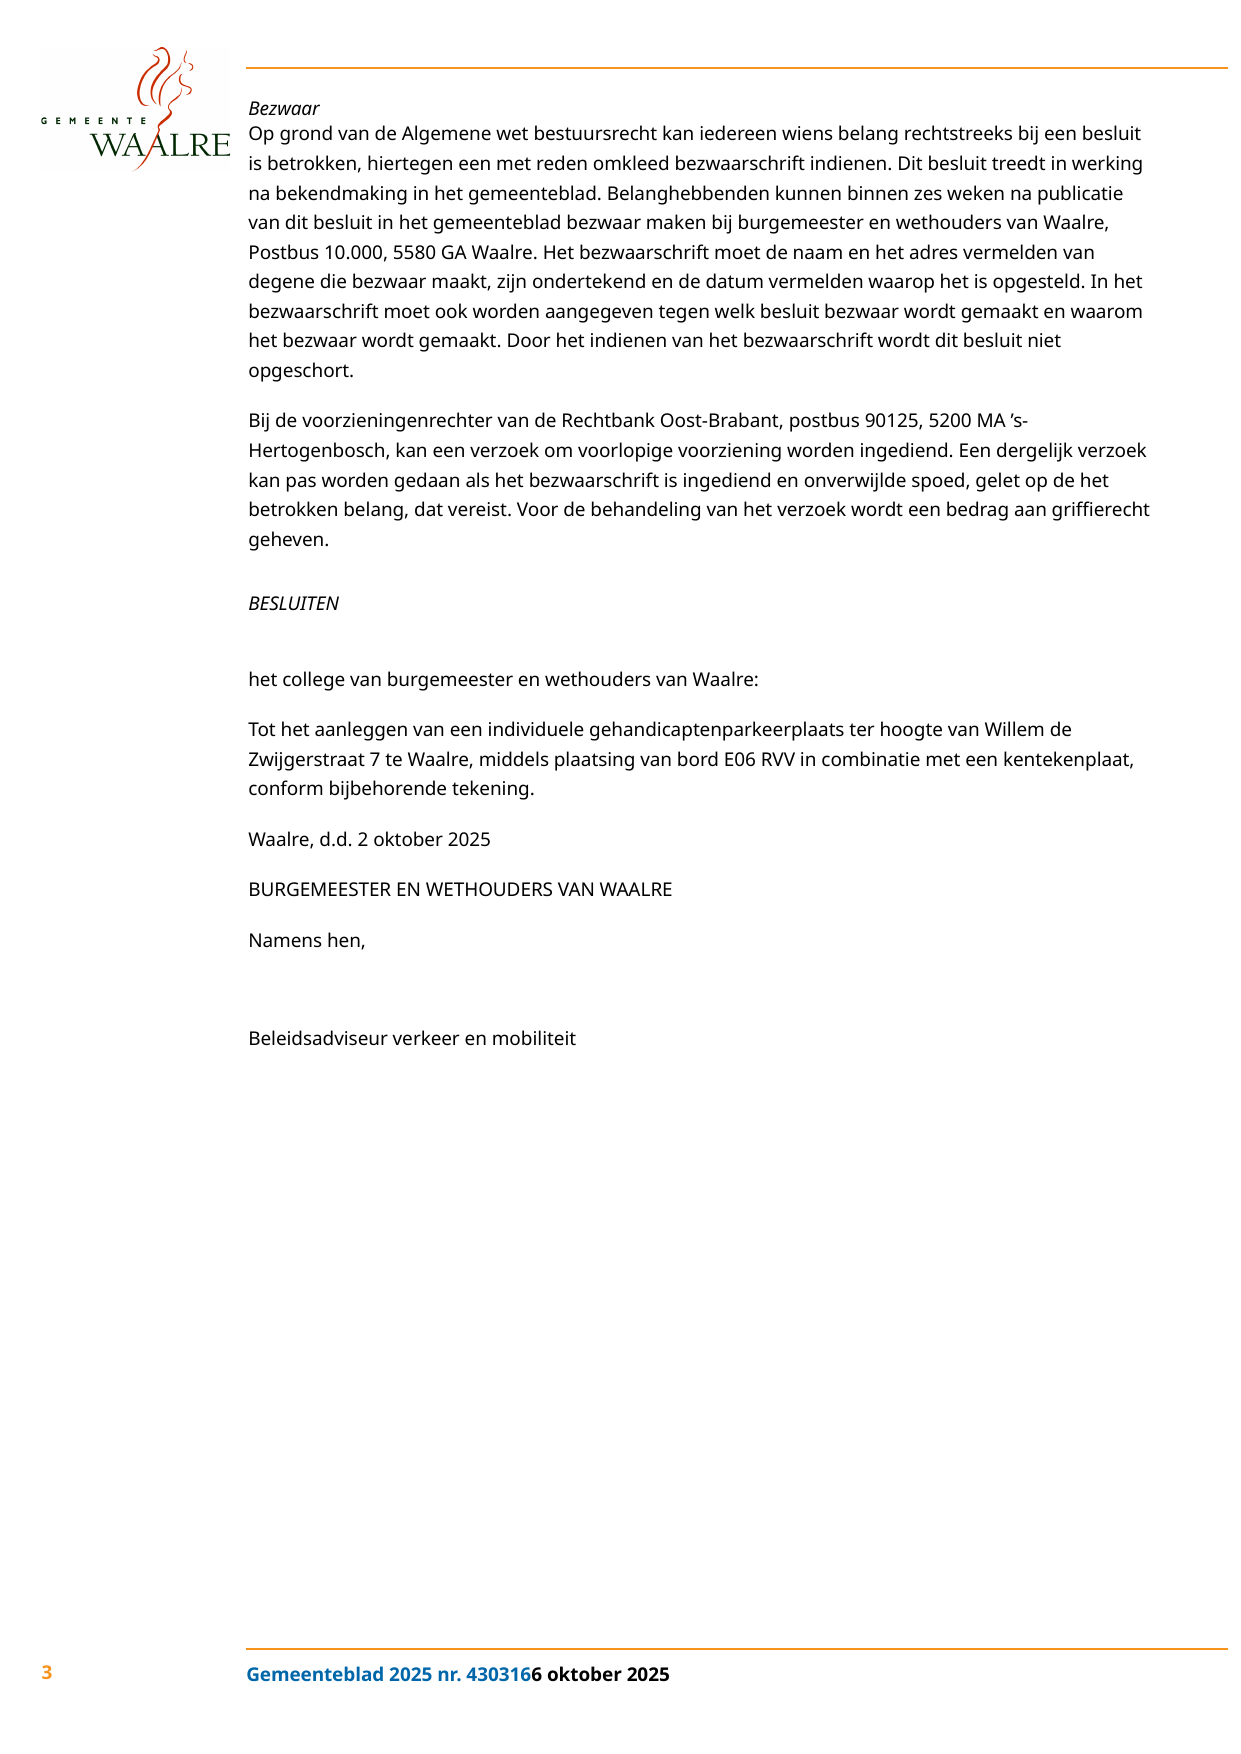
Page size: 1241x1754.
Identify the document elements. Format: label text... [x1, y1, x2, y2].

text BESLUITEN [248, 590, 1152, 616]
text Op grond van de Algemene wet bestuursrecht kan iedereen wiens belang rechtstreeks bij een besluit is betrokken, hiertegen een met reden omkleed bezwaarschrift indienen. Dit besluit treedt in werking na bekendmaking in het gemeenteblad. Belanghebbenden kunnen binnen zes weken na publicatie van dit besluit in het gemeenteblad bezwaar maken bij burgemeester en wethouders van Waalre, Postbus 10.000, 5580 GA Waalre. Het bezwaarschrift moet de naam en het adres vermelden van degene die bezwaar maakt, zijn ondertekend en de datum vermelden waarop het is opgesteld. In het bezwaarschrift moet ook worden aangegeven tegen welk besluit bezwaar wordt gemaakt en waarom het bezwaar wordt gemaakt. Door het indienen van het bezwaarschrift wordt dit besluit niet opgeschort. [248, 121, 1152, 383]
text BURGEMEESTER EN WETHOUDERS VAN WAALRE [248, 876, 1152, 902]
text Tot het aanleggen van een individuele gehandicaptenparkeerplaats ter hoogte van Willem de Zwijgerstraat 7 te Waalre, middels plaatsing van bord E06 RVV in combinatie met een kentekenplaat, conform bijbehorende tekening. [248, 716, 1152, 801]
text Bij de voorzieningenrechter van de Rechtbank Oost-Brabant, postbus 90125, 5200 MA ’s-Hertogenbosch, kan een verzoek om voorlopige voorziening worden ingediend. Een dergelijk verzoek kan pas worden gedaan als het bezwaarschrift is ingediend en onverwijlde spoed, gelet op de het betrokken belang, dat vereist. Voor de behandeling van het verzoek wordt een bedrag aan griffierecht geheven. [248, 408, 1152, 552]
text het college van burgemeester en wethouders van Waalre: [248, 666, 1152, 692]
text Waalre, d.d. 2 oktober 2025 [248, 826, 1152, 852]
text Namens hen, [248, 927, 1152, 953]
text Bezwaar [248, 95, 1152, 121]
picture [41, 47, 231, 172]
text Beleidsadviseur verkeer en mobiliteit [248, 1025, 1152, 1051]
